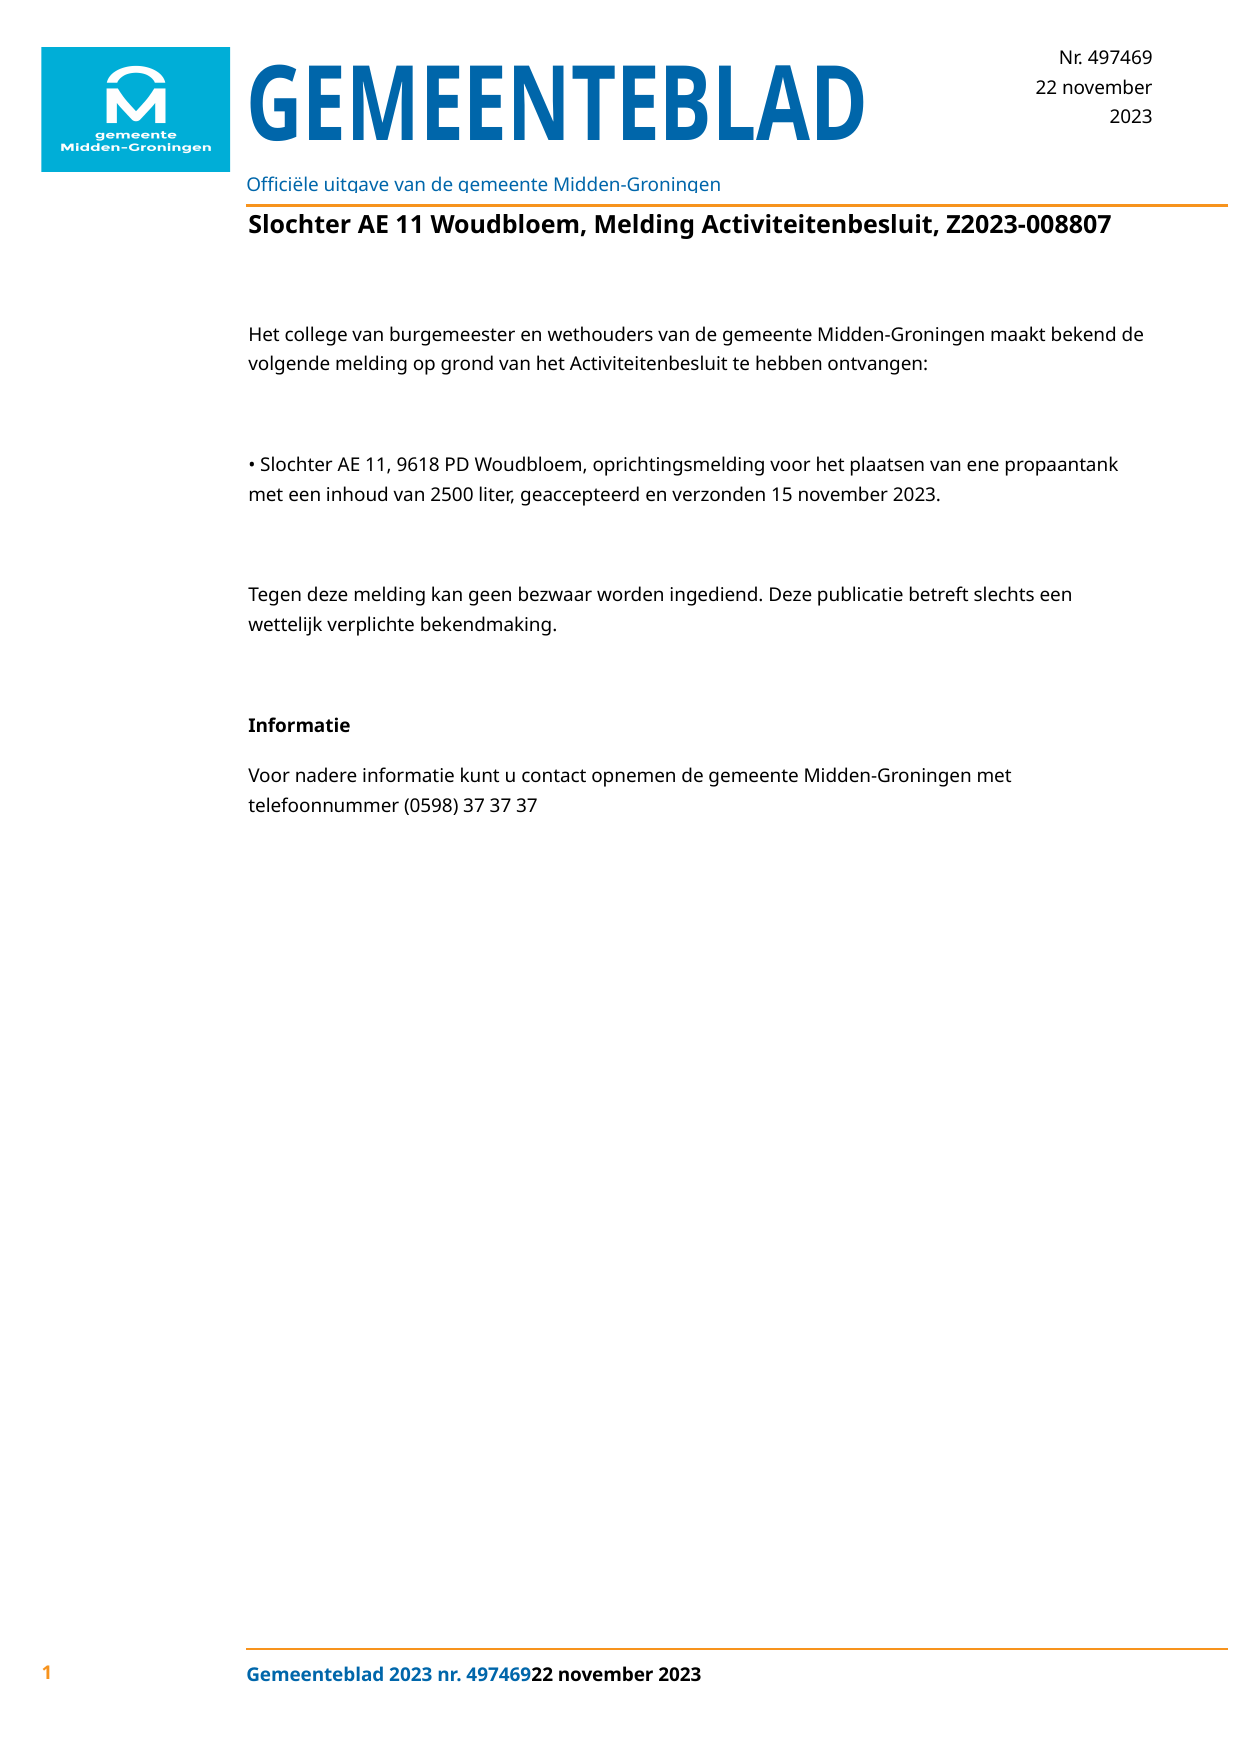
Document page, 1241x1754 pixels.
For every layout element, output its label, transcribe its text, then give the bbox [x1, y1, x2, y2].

text Het college van burgemeester en wethouders van de gemeente Midden-Groningen maakt bekend de volgende melding op grond van het Activiteitenbesluit te hebben ontvangen: [248, 321, 1152, 376]
text Slochter AE 11 Woudbloem, Melding Activiteitenbesluit, Z2023-008807 [248, 207, 1152, 241]
picture [108, 66, 164, 82]
text Tegen deze melding kan geen bezwaar worden ingediend. Deze publicatie betreft slechts een wettelijk verplichte bekendmaking. [248, 582, 1152, 637]
text Voor nadere informatie kunt u contact opnemen de gemeente Midden-Groningen met telefoonnummer (0598) 37 37 37 [248, 762, 1152, 818]
text Informatie [248, 712, 1152, 738]
text • Slochter AE 11, 9618 PD Woudbloem, oprichtingsmelding voor het plaatsen van ene propaantank met een inhoud van 2500 liter, geaccepteerd en verzonden 15 november 2023. [248, 451, 1152, 506]
picture [184, 146, 190, 153]
picture [107, 89, 165, 122]
